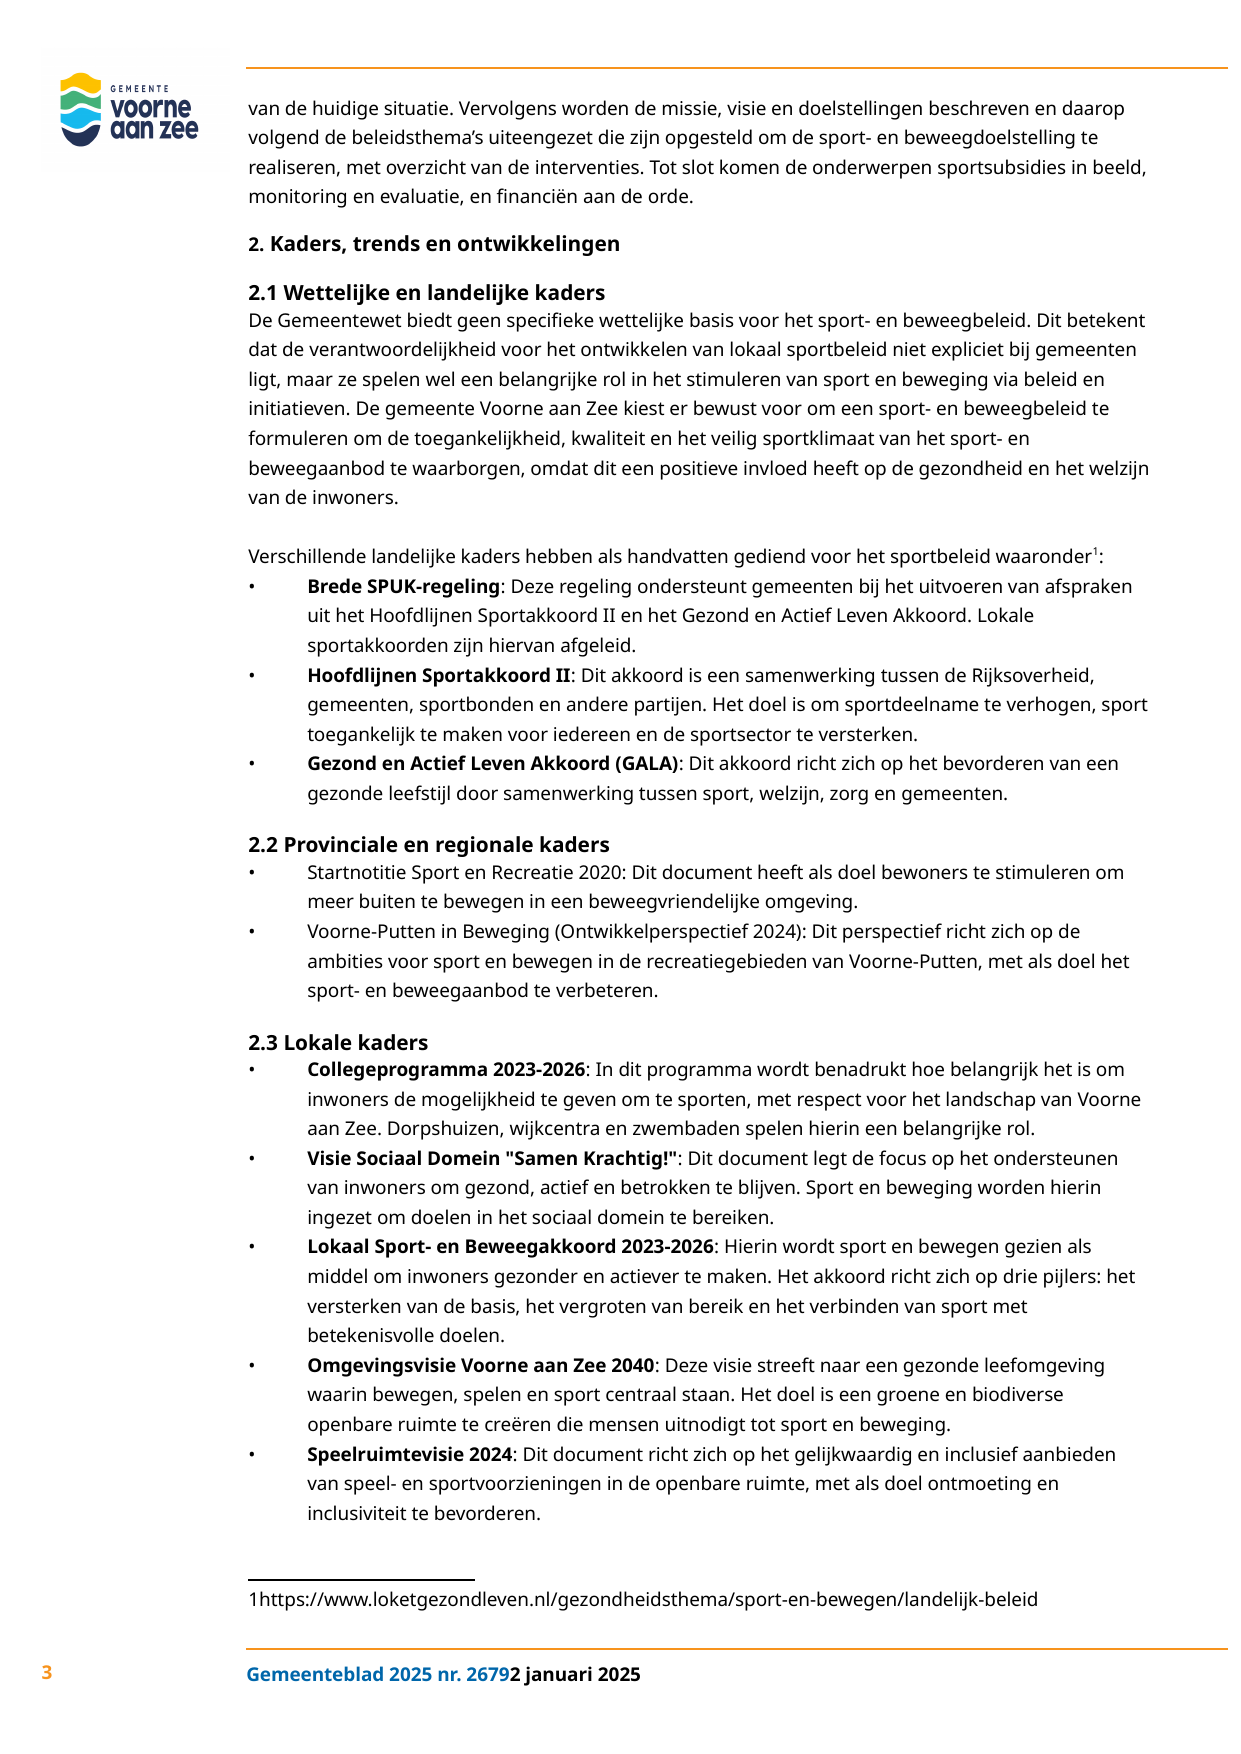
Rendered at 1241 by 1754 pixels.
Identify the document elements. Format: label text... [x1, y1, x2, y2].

text 2.2 Provinciale en regionale kaders [248, 831, 1152, 859]
list Startnotitie Sport en Recreatie 2020: Dit document heeft als doel bewoners te stimuleren om meer buiten te bewegen in een beweegvriendelijke omgeving. [248, 859, 1152, 914]
text 2. Kaders, trends en ontwikkelingen [248, 229, 1152, 258]
text https://www.loketgezondleven.nl/gezondheidsthema/sport-en-bewegen/landelijk-beleid [248, 1586, 1152, 1612]
list Omgevingsvisie Voorne aan Zee 2040: Deze visie streeft naar een gezonde leefomgeving waarin bewegen, spelen en sport centraal staan. Het doel is een groene en biodiverse openbare ruimte te creëren die mensen uitnodigt tot sport en beweging. [248, 1352, 1152, 1437]
text 2.1 Wettelijke en landelijke kaders [248, 278, 1152, 307]
list Gezond en Actief Leven Akkoord (GALA): Dit akkoord richt zich op het bevorderen van een gezonde leefstijl door samenwerking tussen sport, welzijn, zorg en gemeenten. [248, 751, 1152, 806]
list Lokaal Sport- en Beweegakkoord 2023-2026: Hierin wordt sport en bewegen gezien als middel om inwoners gezonder en actiever te maken. Het akkoord richt zich op drie pijlers: het versterken van de basis, het vergroten van bereik en het verbinden van sport met betekenisvolle doelen. [248, 1234, 1152, 1348]
text 2.3 Lokale kaders [248, 1028, 1152, 1056]
text Verschillende landelijke kaders hebben als handvatten gediend voor het sportbeleid waaronder: [248, 543, 1152, 569]
list Collegeprogramma 2023-2026: In dit programma wordt benadrukt hoe belangrijk het is om inwoners de mogelijkheid te geven om te sporten, met respect voor het landschap van Voorne aan Zee. Dorpshuizen, wijkcentra en zwembaden spelen hierin een belangrijke rol. [248, 1056, 1152, 1141]
list Visie Sociaal Domein "Samen Krachtig!": Dit document legt de focus op het ondersteunen van inwoners om gezond, actief en betrokken te blijven. Sport en beweging worden hierin ingezet om doelen in het sociaal domein te bereiken. [248, 1145, 1152, 1230]
picture [41, 47, 231, 172]
text van de huidige situatie. Vervolgens worden de missie, visie en doelstellingen beschreven en daarop volgend de beleidsthema’s uiteengezet die zijn opgesteld om de sport- en beweegdoelstelling te realiseren, met overzicht van de interventies. Tot slot komen de onderwerpen sportsubsidies in beeld, monitoring en evaluatie, en financiën aan de orde. [248, 95, 1152, 209]
list Hoofdlijnen Sportakkoord II: Dit akkoord is een samenwerking tussen de Rijksoverheid, gemeenten, sportbonden en andere partijen. Het doel is om sportdeelname te verhogen, sport toegankelijk te maken voor iedereen en de sportsector te versterken. [248, 662, 1152, 747]
text De Gemeentewet biedt geen specifieke wettelijke basis voor het sport- en beweegbeleid. Dit betekent dat de verantwoordelijkheid voor het ontwikkelen van lokaal sportbeleid niet expliciet bij gemeenten ligt, maar ze spelen wel een belangrijke rol in het stimuleren van sport en beweging via beleid en initiatieven. De gemeente Voorne aan Zee kiest er bewust voor om een sport- en beweegbeleid te formuleren om de toegankelijkheid, kwaliteit en het veilig sportklimaat van het sport- en beweegaanbod te waarborgen, omdat dit een positieve invloed heeft op de gezondheid en het welzijn van de inwoners. [248, 307, 1152, 510]
list Speelruimtevisie 2024: Dit document richt zich op het gelijkwaardig en inclusief aanbieden van speel- en sportvoorzieningen in de openbare ruimte, met als doel ontmoeting en inclusiviteit te bevorderen. [248, 1441, 1152, 1526]
list Voorne-Putten in Beweging (Ontwikkelperspectief 2024): Dit perspectief richt zich op de ambities voor sport en bewegen in de recreatiegebieden van Voorne-Putten, met als doel het sport- en beweegaanbod te verbeteren. [248, 918, 1152, 1003]
list Brede SPUK-regeling: Deze regeling ondersteunt gemeenten bij het uitvoeren van afspraken uit het Hoofdlijnen Sportakkoord II en het Gezond en Actief Leven Akkoord. Lokale sportakkoorden zijn hiervan afgeleid. [248, 573, 1152, 658]
